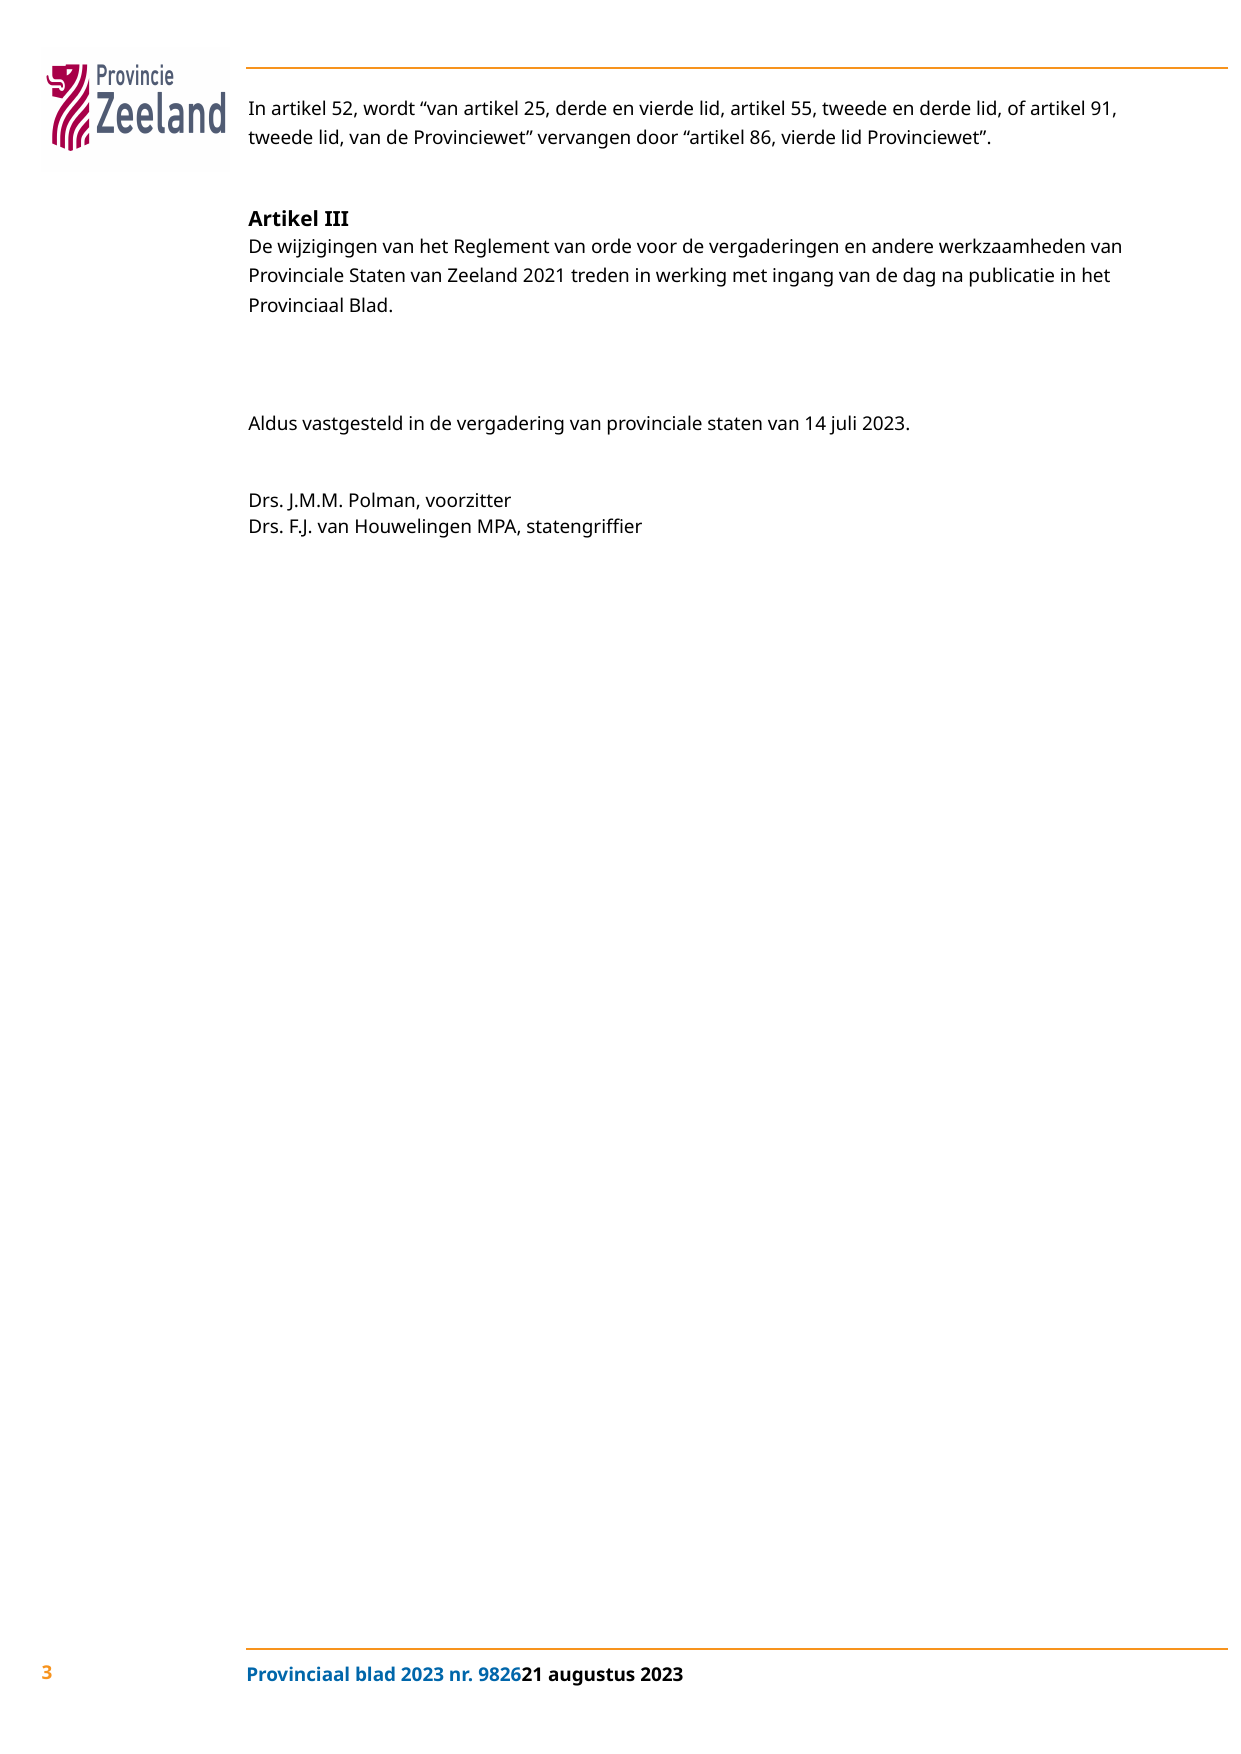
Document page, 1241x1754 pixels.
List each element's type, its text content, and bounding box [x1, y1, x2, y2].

text Artikel III [248, 204, 1152, 233]
text In artikel 52, wordt “van artikel 25, derde en vierde lid, artikel 55, tweede en derde lid, of artikel 91, tweede lid, van de Provinciewet” vervangen door “artikel 86, vierde lid Provinciewet”. [248, 95, 1152, 150]
picture [41, 47, 231, 172]
text Aldus vastgesteld in de vergadering van provinciale staten van 14 juli 2023. [248, 410, 1152, 436]
text Drs. J.M.M. Polman, voorzitter [248, 487, 1152, 513]
text De wijzigingen van het Reglement van orde voor de vergaderingen en andere werkzaamheden van Provinciale Staten van Zeeland 2021 treden in werking met ingang van de dag na publicatie in het Provinciaal Blad. [248, 233, 1152, 318]
text Drs. F.J. van Houwelingen MPA, statengriffier [248, 513, 1152, 539]
